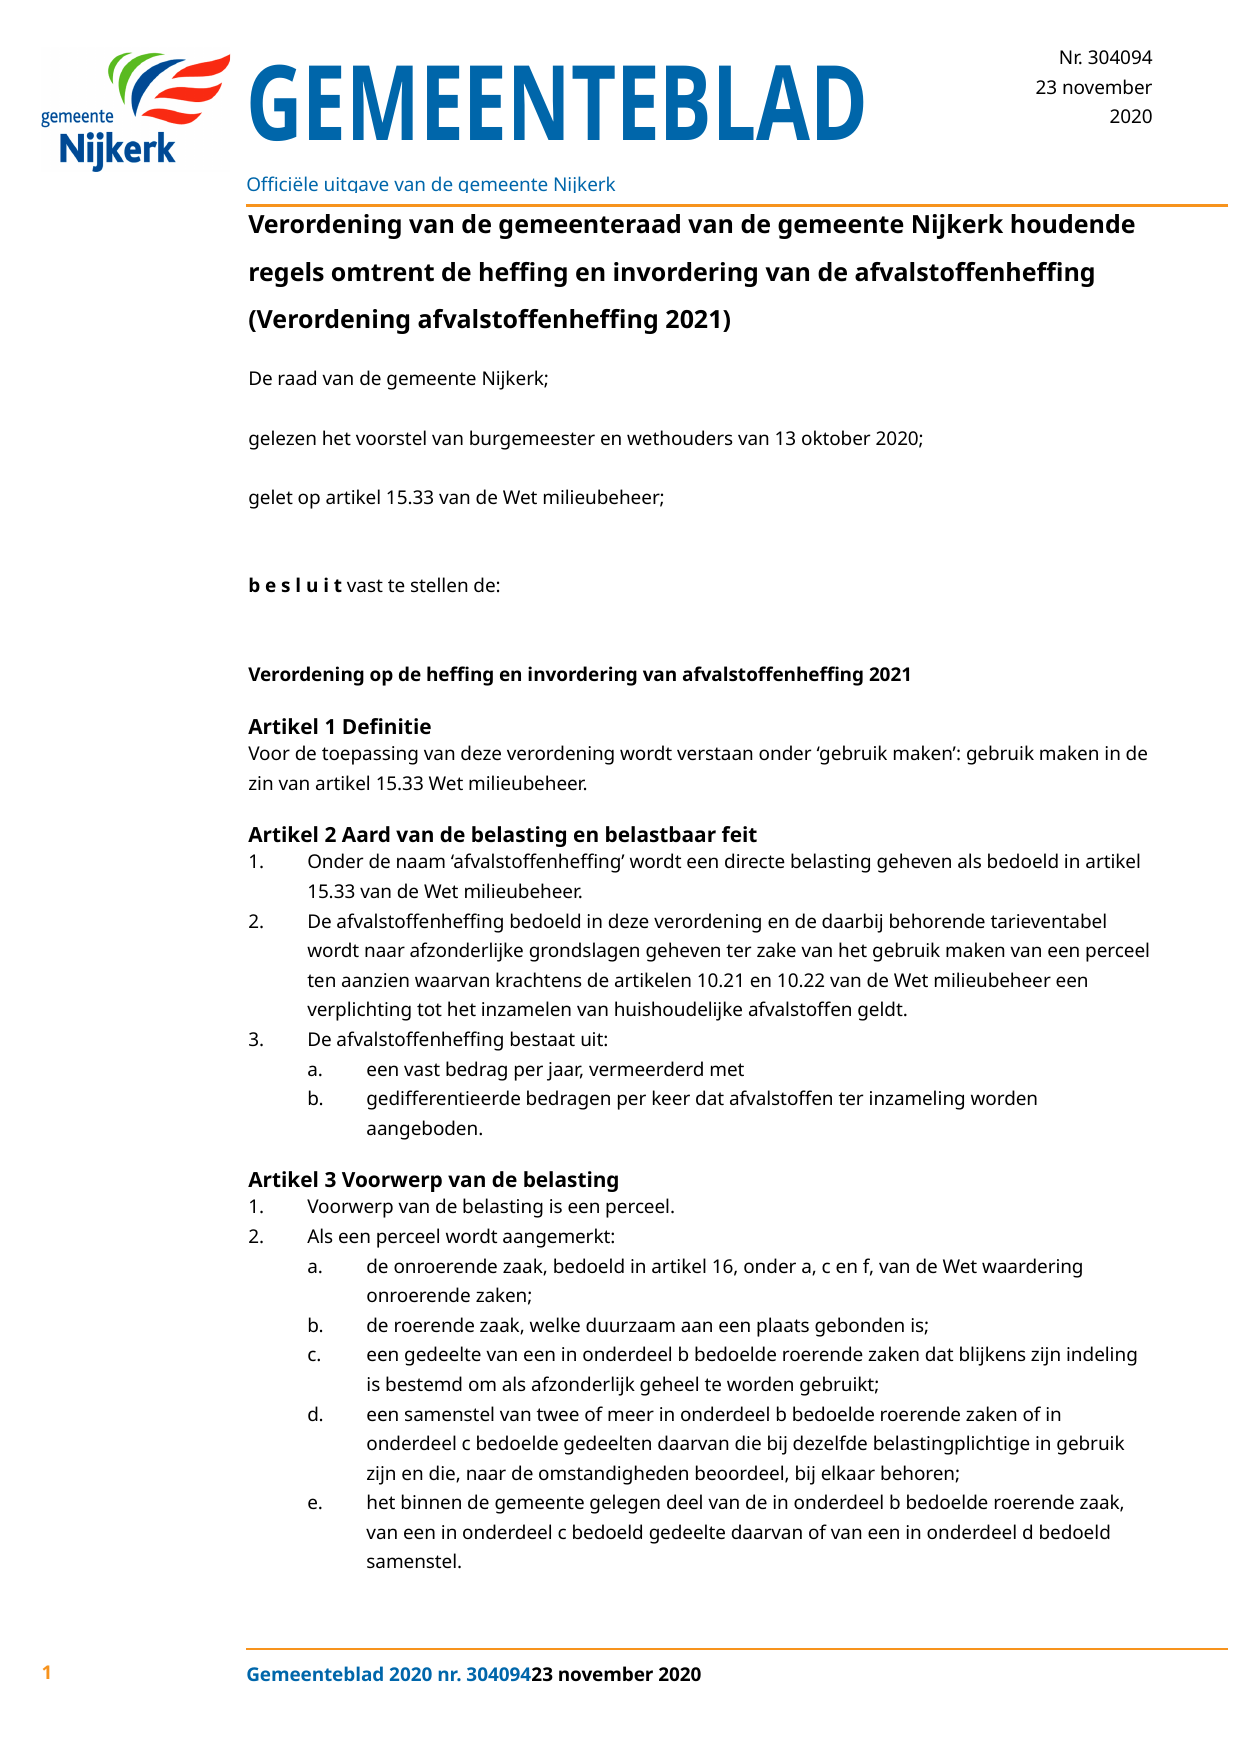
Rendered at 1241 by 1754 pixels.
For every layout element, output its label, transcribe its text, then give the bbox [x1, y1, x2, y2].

text Voor de toepassing van deze verordening wordt verstaan onder ‘gebruik maken’: gebruik maken in de zin van artikel 15.33 Wet milieubeheer. [248, 740, 1152, 796]
list De afvalstoffenheffing bestaat uit: [248, 1026, 1152, 1052]
list een samenstel van twee of meer in onderdeel b bedoelde roerende zaken of in onderdeel c bedoelde gedeelten daarvan die bij dezelfde belastingplichtige in gebruik zijn en die, naar de omstandigheden beoordeel, bij elkaar behoren; [307, 1401, 1152, 1486]
list Als een perceel wordt aangemerkt: [248, 1223, 1152, 1249]
list een gedeelte van een in onderdeel b bedoelde roerende zaken dat blijkens zijn indeling is bestemd om als afzonderlijk geheel te worden gebruikt; [307, 1342, 1152, 1397]
list Onder de naam ‘afvalstoffenheffing’ wordt een directe belasting geheven als bedoeld in artikel 15.33 van de Wet milieubeheer. [248, 849, 1152, 904]
text Verordening van de gemeenteraad van de gemeente Nijkerk houdende regels omtrent de heffing en invordering van de afvalstoffenheffing (Verordening afvalstoffenheffing 2021) [248, 207, 1152, 336]
list gedifferentieerde bedragen per keer dat afvalstoffen ter inzameling worden aangeboden. [307, 1085, 1152, 1141]
text Artikel 2 Aard van de belasting en belastbaar feit [248, 820, 1152, 849]
text b e s l u i t vast te stellen de: [248, 573, 1152, 598]
list het binnen de gemeente gelegen deel van de in onderdeel b bedoelde roerende zaak, van een in onderdeel c bedoeld gedeelte daarvan of van een in onderdeel d bedoeld samenstel. [307, 1489, 1152, 1574]
picture [41, 47, 231, 172]
text De raad van de gemeente Nijkerk; [248, 366, 1152, 391]
text Artikel 3 Voorwerp van de belasting [248, 1165, 1152, 1194]
list een vast bedrag per jaar, vermeerderd met [307, 1056, 1152, 1081]
list De afvalstoffenheffing bedoeld in deze verordening en de daarbij behorende tarieventabel wordt naar afzonderlijke grondslagen geheven ter zake van het gebruik maken van een perceel ten aanzien waarvan krachtens de artikelen 10.21 en 10.22 van de Wet milieubeheer een verplichting tot het inzamelen van huishoudelijke afvalstoffen geldt. [248, 908, 1152, 1022]
list de onroerende zaak, bedoeld in artikel 16, onder a, c en f, van de Wet waardering onroerende zaken; [307, 1253, 1152, 1308]
text Artikel 1 Definitie [248, 712, 1152, 740]
text gelet op artikel 15.33 van de Wet milieubeheer; [248, 484, 1152, 509]
text Verordening op de heffing en invordering van afvalstoffenheffing 2021 [248, 661, 1152, 687]
list Voorwerp van de belasting is een perceel. [248, 1194, 1152, 1219]
text gelezen het voorstel van burgemeester en wethouders van 13 oktober 2020; [248, 425, 1152, 450]
list de roerende zaak, welke duurzaam aan een plaats gebonden is; [307, 1312, 1152, 1338]
